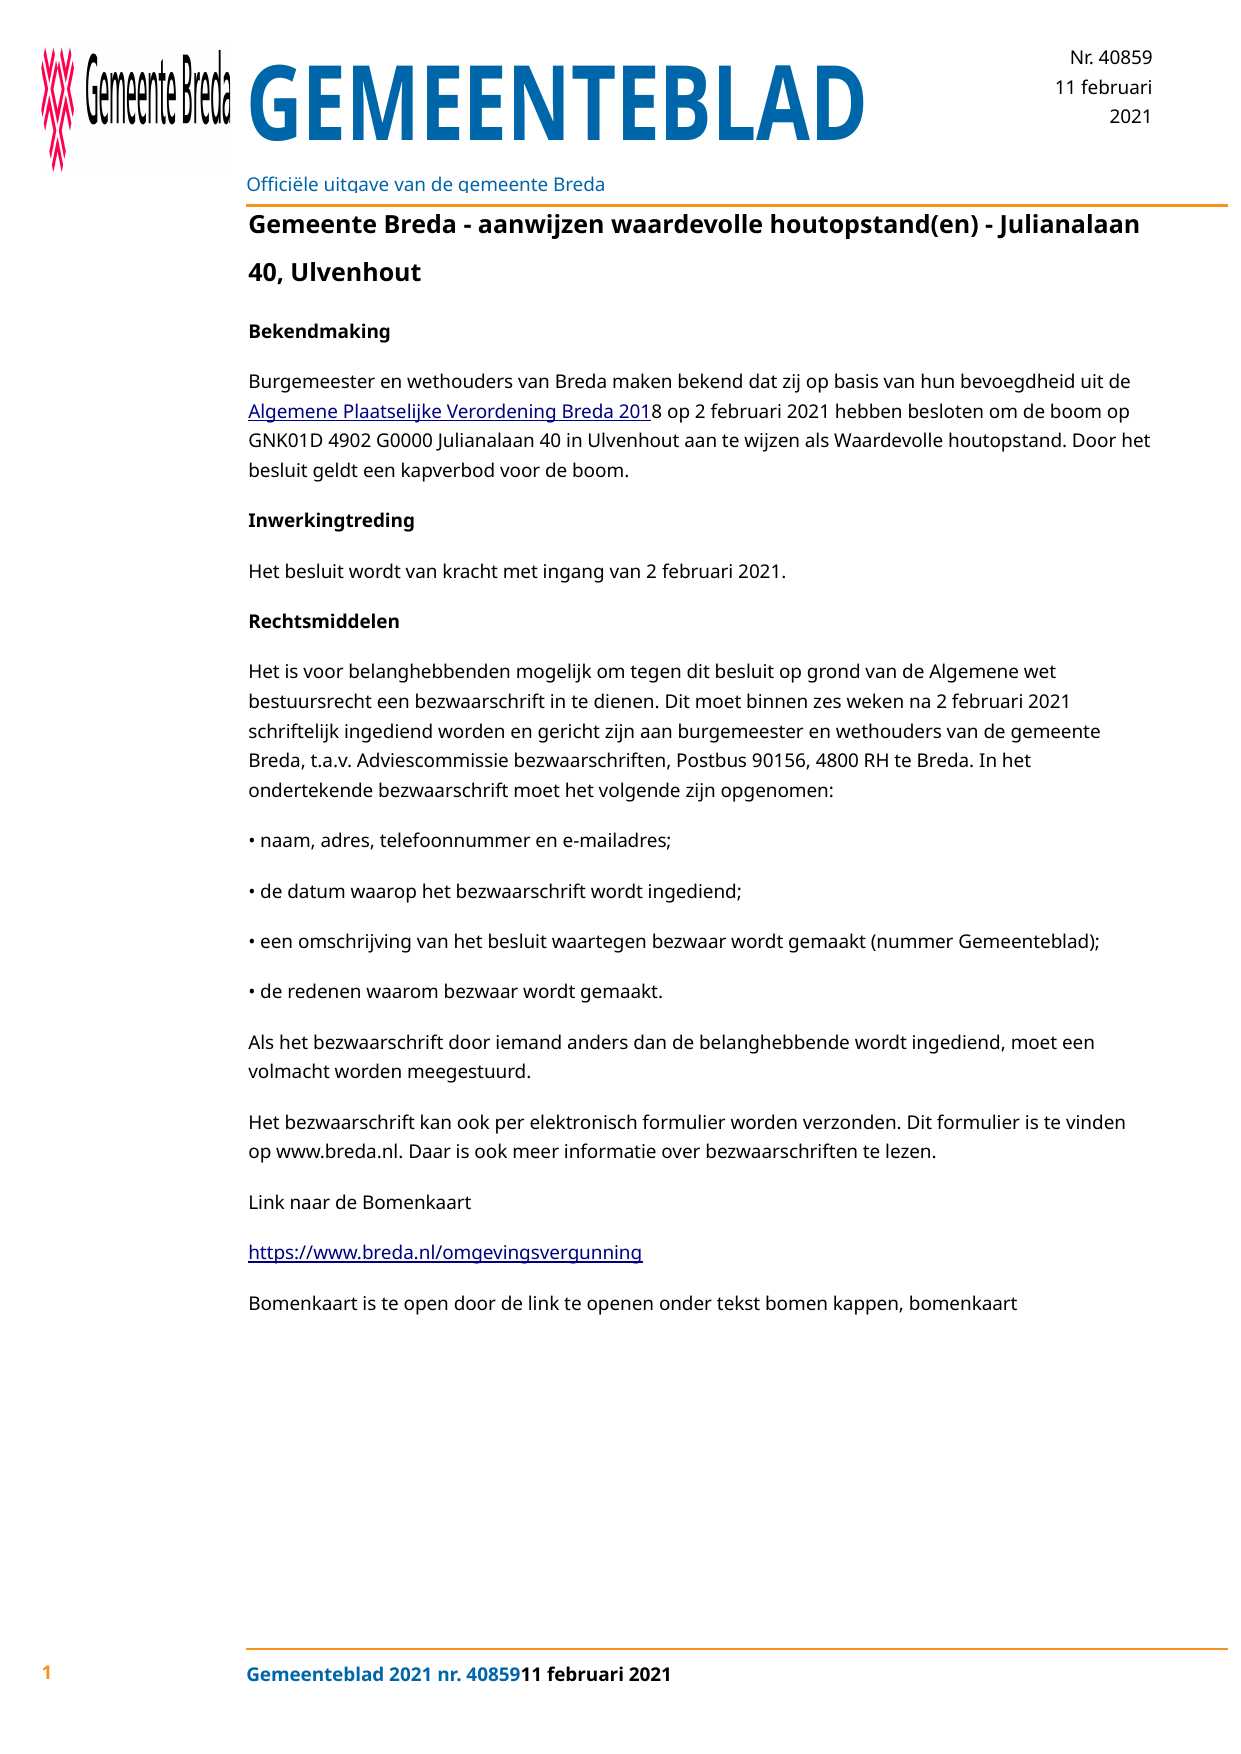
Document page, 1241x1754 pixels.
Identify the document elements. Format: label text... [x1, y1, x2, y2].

text Het is voor belanghebbenden mogelijk om tegen dit besluit op grond van de Algemene wet bestuursrecht een bezwaarschrift in te dienen. Dit moet binnen zes weken na 2 februari 2021 schriftelijk ingediend worden en gericht zijn aan burgemeester en wethouders van de gemeente Breda, t.a.v. Adviescommissie bezwaarschriften, Postbus 90156, 4800 RH te Breda. In het ondertekende bezwaarschrift moet het volgende zijn opgenomen: [248, 659, 1152, 803]
text • de redenen waarom bezwaar wordt gemaakt. [248, 979, 1152, 1004]
text Het besluit wordt van kracht met ingang van 2 februari 2021. [248, 558, 1152, 584]
text Bekendmaking [248, 318, 1152, 344]
text Inwerkingtreding [248, 507, 1152, 533]
picture [41, 47, 231, 172]
text Het bezwaarschrift kan ook per elektronisch formulier worden verzonden. Dit formulier is te vinden op www.breda.nl. Daar is ook meer informatie over bezwaarschriften te lezen. [248, 1109, 1152, 1164]
text • naam, adres, telefoonnummer en e-mailadres; [248, 827, 1152, 853]
text Rechtsmiddelen [248, 608, 1152, 634]
text Bomenkaart is te open door de link te openen onder tekst bomen kappen, bomenkaart [248, 1290, 1152, 1316]
text Als het bezwaarschrift door iemand anders dan de belanghebbende wordt ingediend, moet een volmacht worden meegestuurd. [248, 1029, 1152, 1084]
text • een omschrijving van het besluit waartegen bezwaar wordt gemaakt (nummer Gemeenteblad); [248, 928, 1152, 954]
text Link naar de Bomenkaart [248, 1189, 1152, 1215]
text https://www.breda.nl/omgevingsvergunning [248, 1239, 1152, 1265]
text Burgemeester en wethouders van Breda maken bekend dat zij op basis van hun bevoegdheid uit de Algemene Plaatselijke Verordening Breda 2018 op 2 februari 2021 hebben besloten om de boom op GNK01D 4902 G0000 Julianalaan 40 in Ulvenhout aan te wijzen als Waardevolle houtopstand. Door het besluit geldt een kapverbod voor de boom. [248, 368, 1152, 483]
text • de datum waarop het bezwaarschrift wordt ingediend; [248, 878, 1152, 904]
text Gemeente Breda - aanwijzen waardevolle houtopstand(en) - Julianalaan 40, Ulvenhout [248, 207, 1152, 288]
